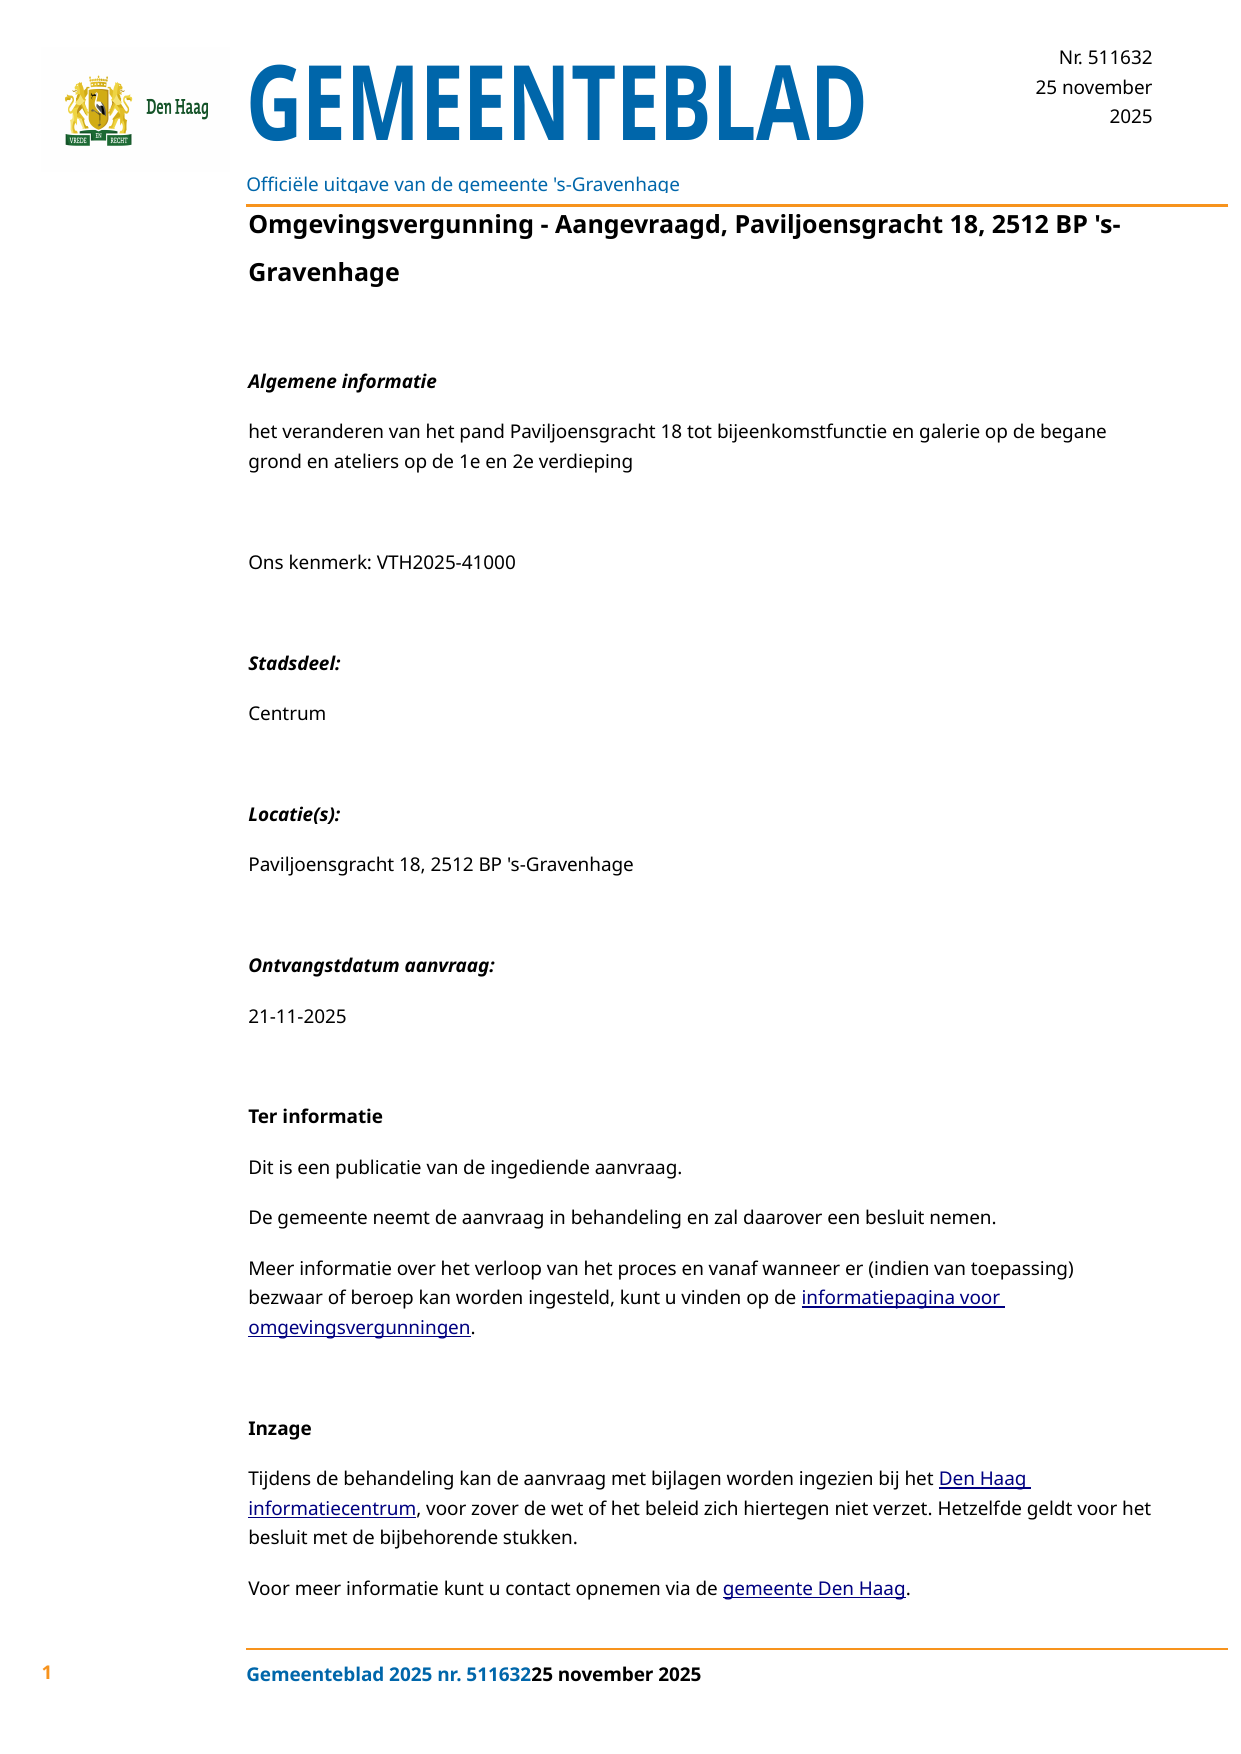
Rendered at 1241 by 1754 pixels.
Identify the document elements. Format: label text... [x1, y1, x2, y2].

text Omgevingsvergunning - Aangevraagd, Paviljoensgracht 18, 2512 BP 's-Gravenhage [248, 207, 1152, 288]
text Ons kenmerk: VTH2025-41000 [248, 549, 1152, 575]
text Ontvangstdatum aanvraag: [248, 952, 1152, 978]
text Algemene informatie [248, 368, 1152, 394]
text Voor meer informatie kunt u contact opnemen via de gemeente Den Haag. [248, 1575, 1152, 1601]
text Ter informatie [248, 1104, 1152, 1129]
text het veranderen van het pand Paviljoensgracht 18 tot bijeenkomstfunctie en galerie op de begane grond en ateliers op de 1e en 2e verdieping [248, 419, 1152, 474]
text Dit is een publicatie van de ingediende aanvraag. [248, 1154, 1152, 1180]
text Inzage [248, 1415, 1152, 1441]
text Meer informatie over het verloop van het proces en vanaf wanneer er (indien van toepassing) bezwaar of beroep kan worden ingesteld, kunt u vinden op de informatiepagina voor omgevingsvergunningen. [248, 1255, 1152, 1340]
picture [41, 47, 231, 172]
text De gemeente neemt de aanvraag in behandeling en zal daarover een besluit nemen. [248, 1204, 1152, 1230]
text Stadsdeel: [248, 650, 1152, 676]
text Centrum [248, 700, 1152, 726]
text Paviljoensgracht 18, 2512 BP 's-Gravenhage [248, 852, 1152, 877]
text Locatie(s): [248, 801, 1152, 827]
text Tijdens de behandeling kan de aanvraag met bijlagen worden ingezien bij het Den Haag informatiecentrum, voor zover de wet of het beleid zich hiertegen niet verzet. Hetzelfde geldt voor het besluit met de bijbehorende stukken. [248, 1465, 1152, 1550]
text 21-11-2025 [248, 1003, 1152, 1029]
